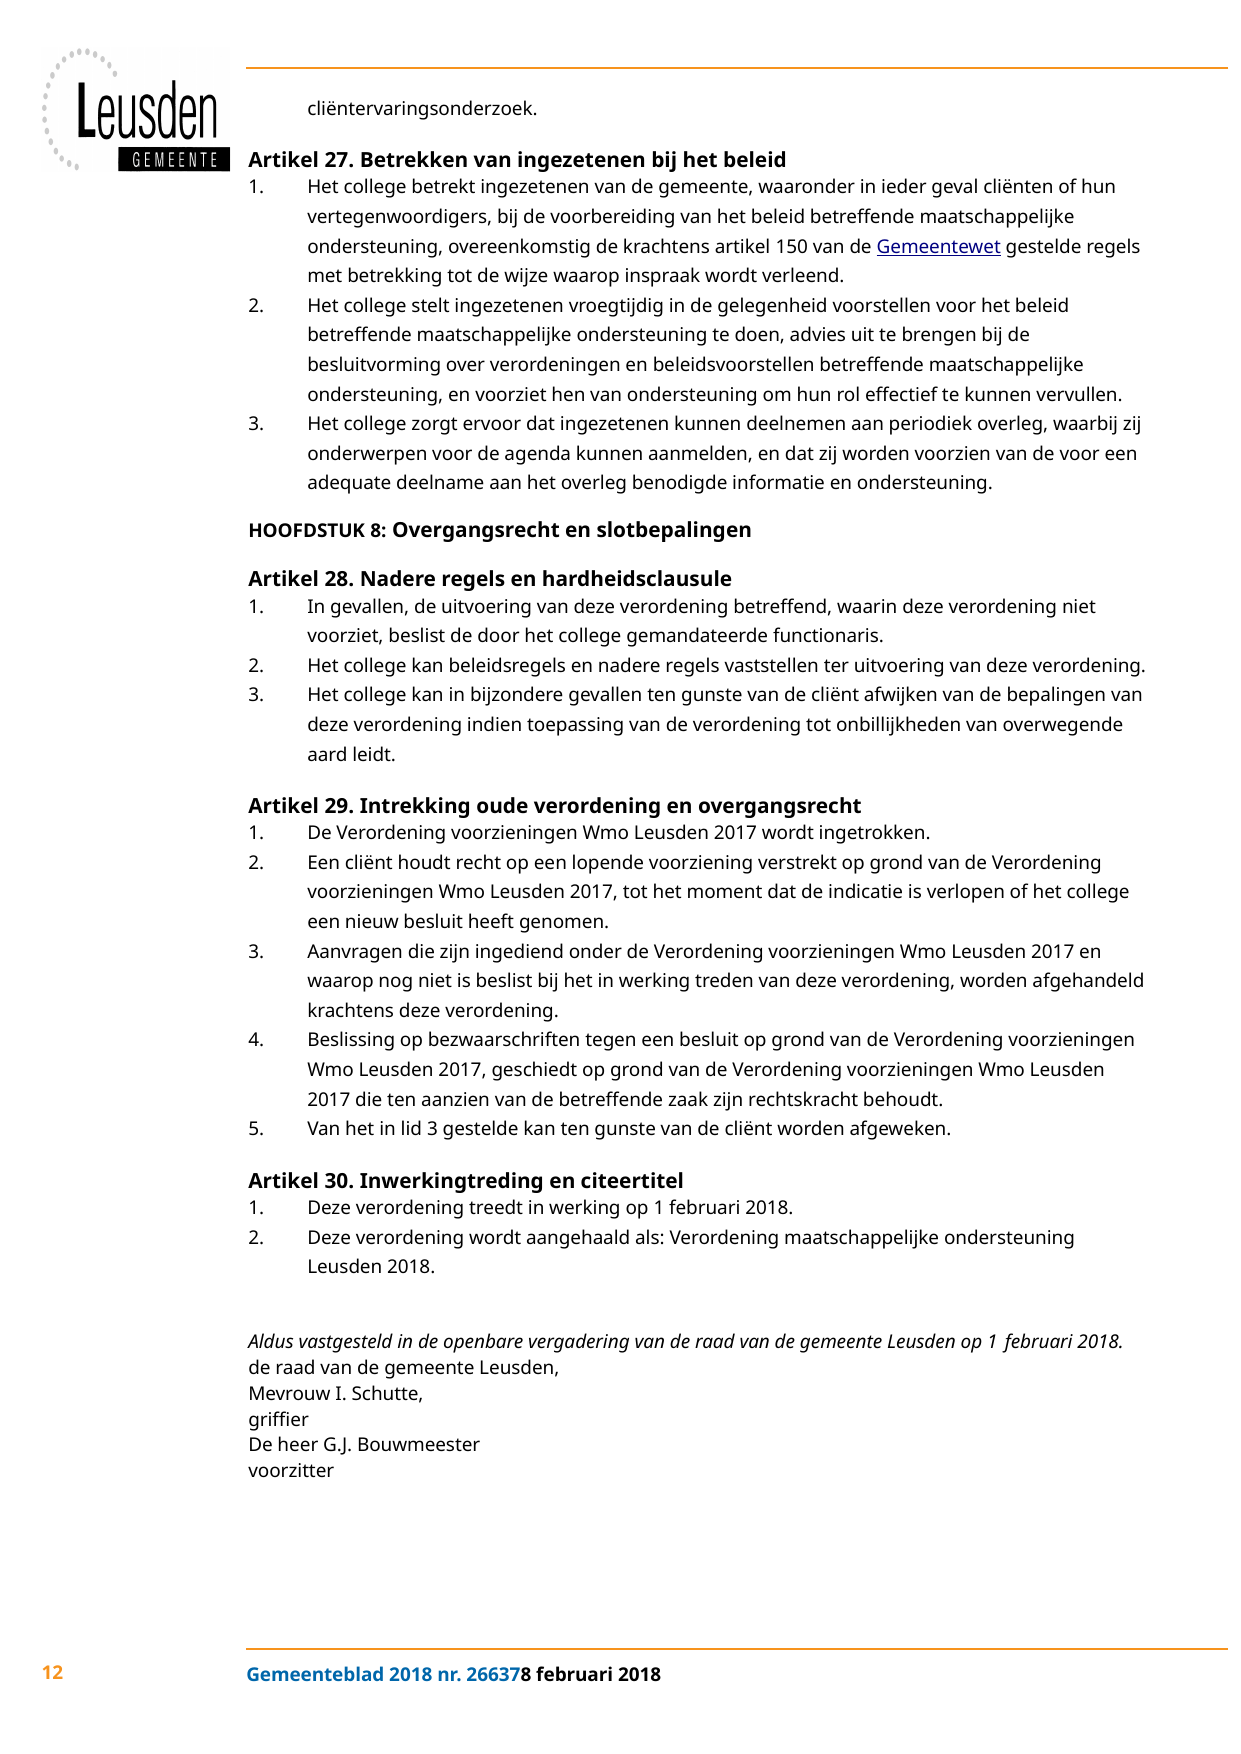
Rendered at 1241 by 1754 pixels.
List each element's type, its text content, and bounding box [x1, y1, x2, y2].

text Aldus vastgesteld in de openbare vergadering van de raad van de gemeente Leusden op 1 februari 2018. [248, 1329, 1152, 1354]
text HOOFDSTUK 8: Overgangsrecht en slotbepalingen [248, 515, 1152, 543]
text Artikel 29. Intrekking oude verordening en overgangsrecht [248, 791, 1152, 819]
list Van het in lid 3 gestelde kan ten gunste van de cliënt worden afgeweken. [248, 1115, 1152, 1141]
text Artikel 28. Nadere regels en hardheidsclausule [248, 564, 1152, 593]
list Deze verordening wordt aangehaald als: Verordening maatschappelijke ondersteuning Leusden 2018. [248, 1224, 1152, 1279]
list Het college zorgt ervoor dat ingezetenen kunnen deelnemen aan periodiek overleg, waarbij zij onderwerpen voor de agenda kunnen aanmelden, en dat zij worden voorzien van de voor een adequate deelname aan het overleg benodigde informatie en ondersteuning. [248, 410, 1152, 495]
list In gevallen, de uitvoering van deze verordening betreffend, waarin deze verordening niet voorziet, beslist de door het college gemandateerde functionaris. [248, 593, 1152, 648]
list De Verordening voorzieningen Wmo Leusden 2017 wordt ingetrokken. [248, 819, 1152, 845]
list cliëntervaringsonderzoek. [248, 95, 1152, 121]
list Aanvragen die zijn ingediend onder de Verordening voorzieningen Wmo Leusden 2017 en waarop nog niet is beslist bij het in werking treden van deze verordening, worden afgehandeld krachtens deze verordening. [248, 938, 1152, 1023]
list Het college kan beleidsregels en nadere regels vaststellen ter uitvoering van deze verordening. [248, 652, 1152, 678]
picture [41, 47, 231, 172]
list Een cliënt houdt recht op een lopende voorziening verstrekt op grond van de Verordening voorzieningen Wmo Leusden 2017, tot het moment dat de indicatie is verlopen of het college een nieuw besluit heeft genomen. [248, 849, 1152, 934]
list Het college stelt ingezetenen vroegtijdig in de gelegenheid voorstellen voor het beleid betreffende maatschappelijke ondersteuning te doen, advies uit te brengen bij de besluitvorming over verordeningen en beleidsvoorstellen betreffende maatschappelijke ondersteuning, en voorziet hen van ondersteuning om hun rol effectief te kunnen vervullen. [248, 292, 1152, 406]
text de raad van de gemeente Leusden, [248, 1354, 1152, 1380]
list Het college betrekt ingezetenen van de gemeente, waaronder in ieder geval cliënten of hun vertegenwoordigers, bij de voorbereiding van het beleid betreffende maatschappelijke ondersteuning, overeenkomstig de krachtens artikel 150 van de Gemeentewet gestelde regels met betrekking tot de wijze waarop inspraak wordt verleend. [248, 174, 1152, 288]
text Artikel 30. Inwerkingtreding en citeertitel [248, 1166, 1152, 1194]
text Artikel 27. Betrekken van ingezetenen bij het beleid [248, 145, 1152, 174]
list Deze verordening treedt in werking op 1 februari 2018. [248, 1194, 1152, 1220]
text De heer G.J. Bouwmeester [248, 1432, 1152, 1457]
list Beslissing op bezwaarschriften tegen een besluit op grond van de Verordening voorzieningen Wmo Leusden 2017, geschiedt op grond van de Verordening voorzieningen Wmo Leusden 2017 die ten aanzien van de betreffende zaak zijn rechtskracht behoudt. [248, 1027, 1152, 1112]
text griffier [248, 1406, 1152, 1432]
text Mevrouw I. Schutte, [248, 1380, 1152, 1406]
text voorzitter [248, 1457, 1152, 1483]
list Het college kan in bijzondere gevallen ten gunste van de cliënt afwijken van de bepalingen van deze verordening indien toepassing van de verordening tot onbillijkheden van overwegende aard leidt. [248, 682, 1152, 766]
